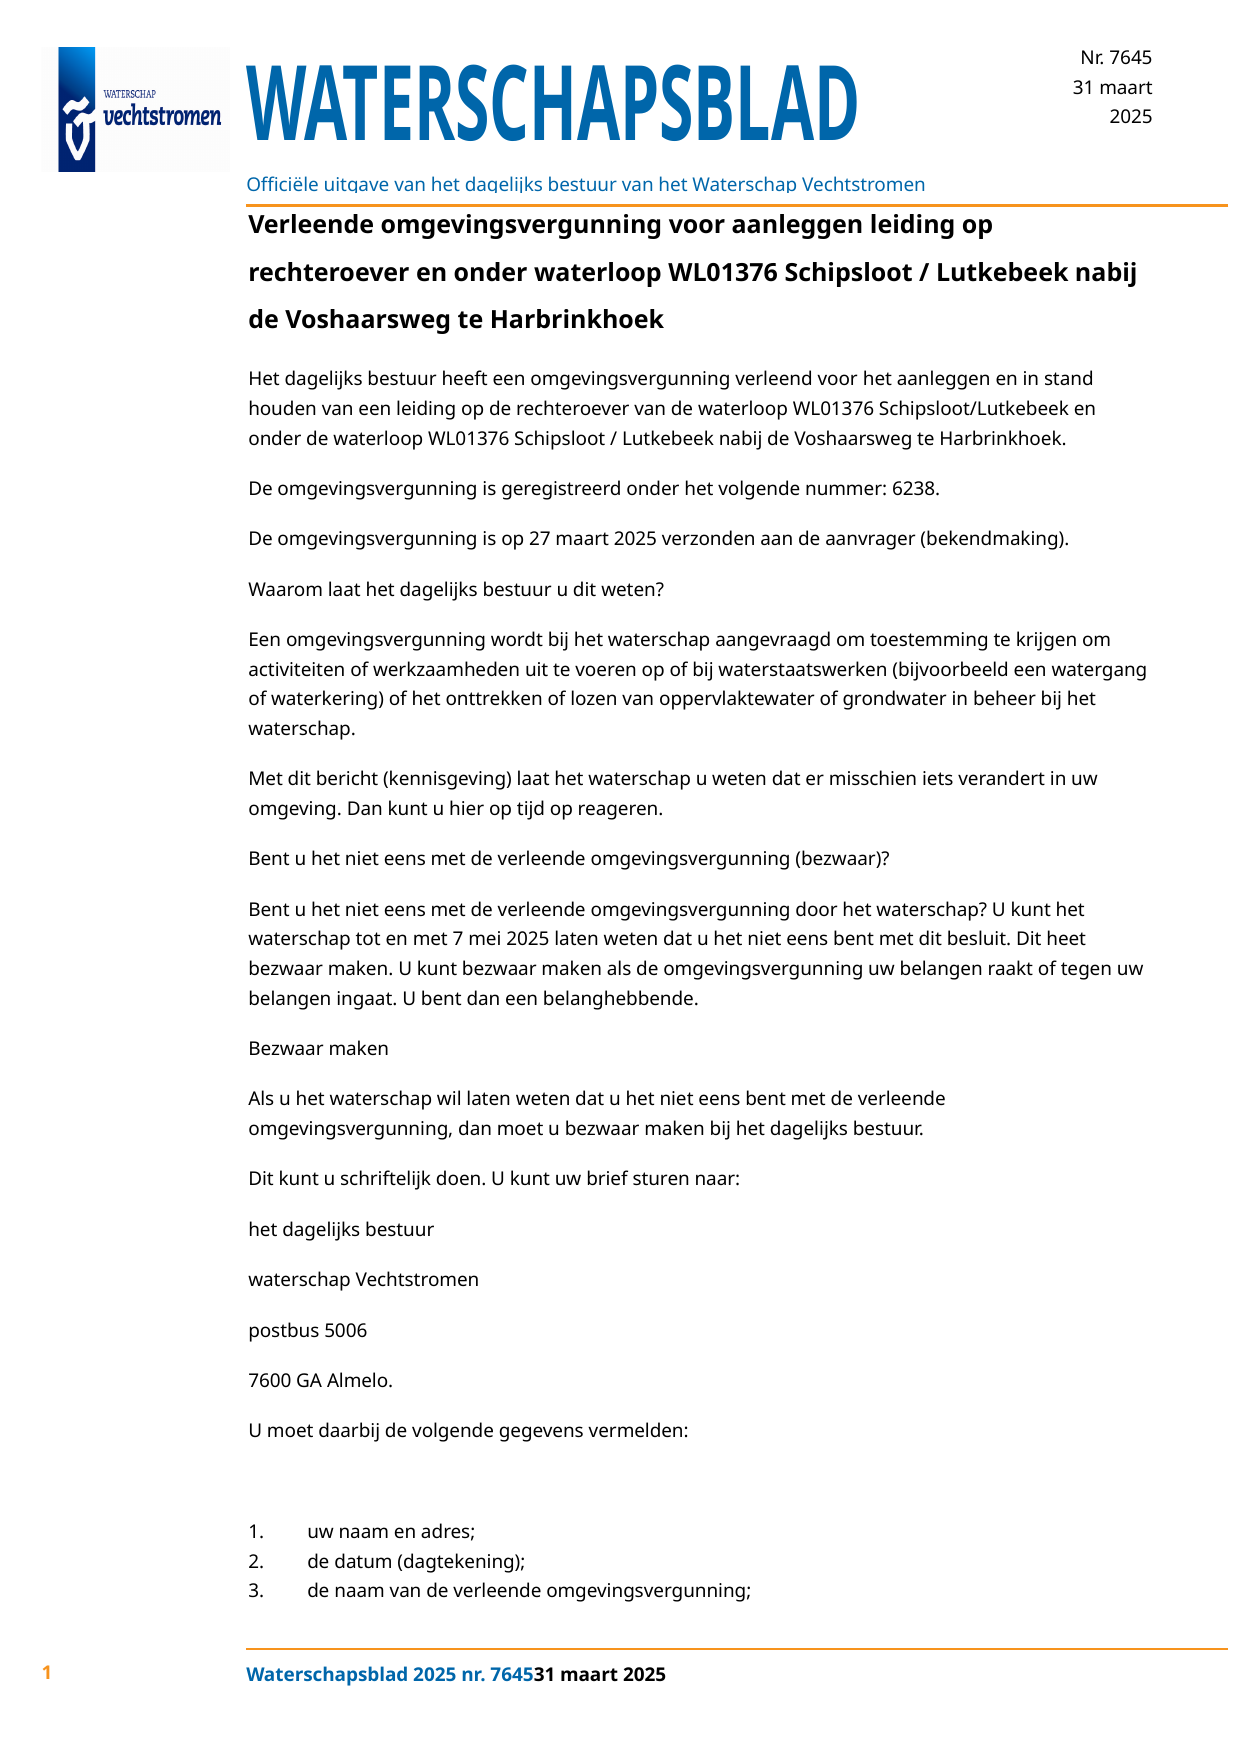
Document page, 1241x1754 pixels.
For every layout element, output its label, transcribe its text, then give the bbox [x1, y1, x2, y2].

text Het dagelijks bestuur heeft een omgevingsvergunning verleend voor het aanleggen en in stand houden van een leiding op de rechteroever van de waterloop WL01376 Schipsloot/Lutkebeek en onder de waterloop WL01376 Schipsloot / Lutkebeek nabij de Voshaarsweg te Harbrinkhoek. [248, 366, 1152, 450]
text waterschap Vechtstromen [248, 1266, 1152, 1292]
text het dagelijks bestuur [248, 1216, 1152, 1242]
text De omgevingsvergunning is geregistreerd onder het volgende nummer: 6238. [248, 475, 1152, 501]
text Bezwaar maken [248, 1035, 1152, 1061]
text Bent u het niet eens met de verleende omgevingsvergunning door het waterschap? U kunt het waterschap tot en met 7 mei 2025 laten weten dat u het niet eens bent met dit besluit. Dit heet bezwaar maken. U kunt bezwaar maken als de omgevingsvergunning uw belangen raakt of tegen uw belangen ingaat. U bent dan een belanghebbende. [248, 896, 1152, 1010]
list de datum (dagtekening); [248, 1548, 1152, 1574]
text postbus 5006 [248, 1317, 1152, 1342]
text Waarom laat het dagelijks bestuur u dit weten? [248, 576, 1152, 602]
text Verleende omgevingsvergunning voor aanleggen leiding op rechteroever en onder waterloop WL01376 Schipsloot / Lutkebeek nabij de Voshaarsweg te Harbrinkhoek [248, 207, 1152, 336]
list de naam van de verleende omgevingsvergunning; [248, 1578, 1152, 1603]
text De omgevingsvergunning is op 27 maart 2025 verzonden aan de aanvrager (bekendmaking). [248, 526, 1152, 551]
text U moet daarbij de volgende gegevens vermelden: [248, 1418, 1152, 1443]
picture [41, 47, 231, 172]
text Als u het waterschap wil laten weten dat u het niet eens bent met de verleende omgevingsvergunning, dan moet u bezwaar maken bij het dagelijks bestuur. [248, 1086, 1152, 1141]
text Bent u het niet eens met de verleende omgevingsvergunning (bezwaar)? [248, 846, 1152, 871]
text Een omgevingsvergunning wordt bij het waterschap aangevraagd om toestemming te krijgen om activiteiten of werkzaamheden uit te voeren op of bij waterstaatswerken (bijvoorbeeld een watergang of waterkering) of het onttrekken of lozen van oppervlaktewater of grondwater in beheer bij het waterschap. [248, 626, 1152, 741]
text 7600 GA Almelo. [248, 1367, 1152, 1393]
text Dit kunt u schriftelijk doen. U kunt uw brief sturen naar: [248, 1166, 1152, 1191]
list uw naam en adres; [248, 1518, 1152, 1544]
text Met dit bericht (kennisgeving) laat het waterschap u weten dat er misschien iets verandert in uw omgeving. Dan kunt u hier op tijd op reageren. [248, 766, 1152, 821]
